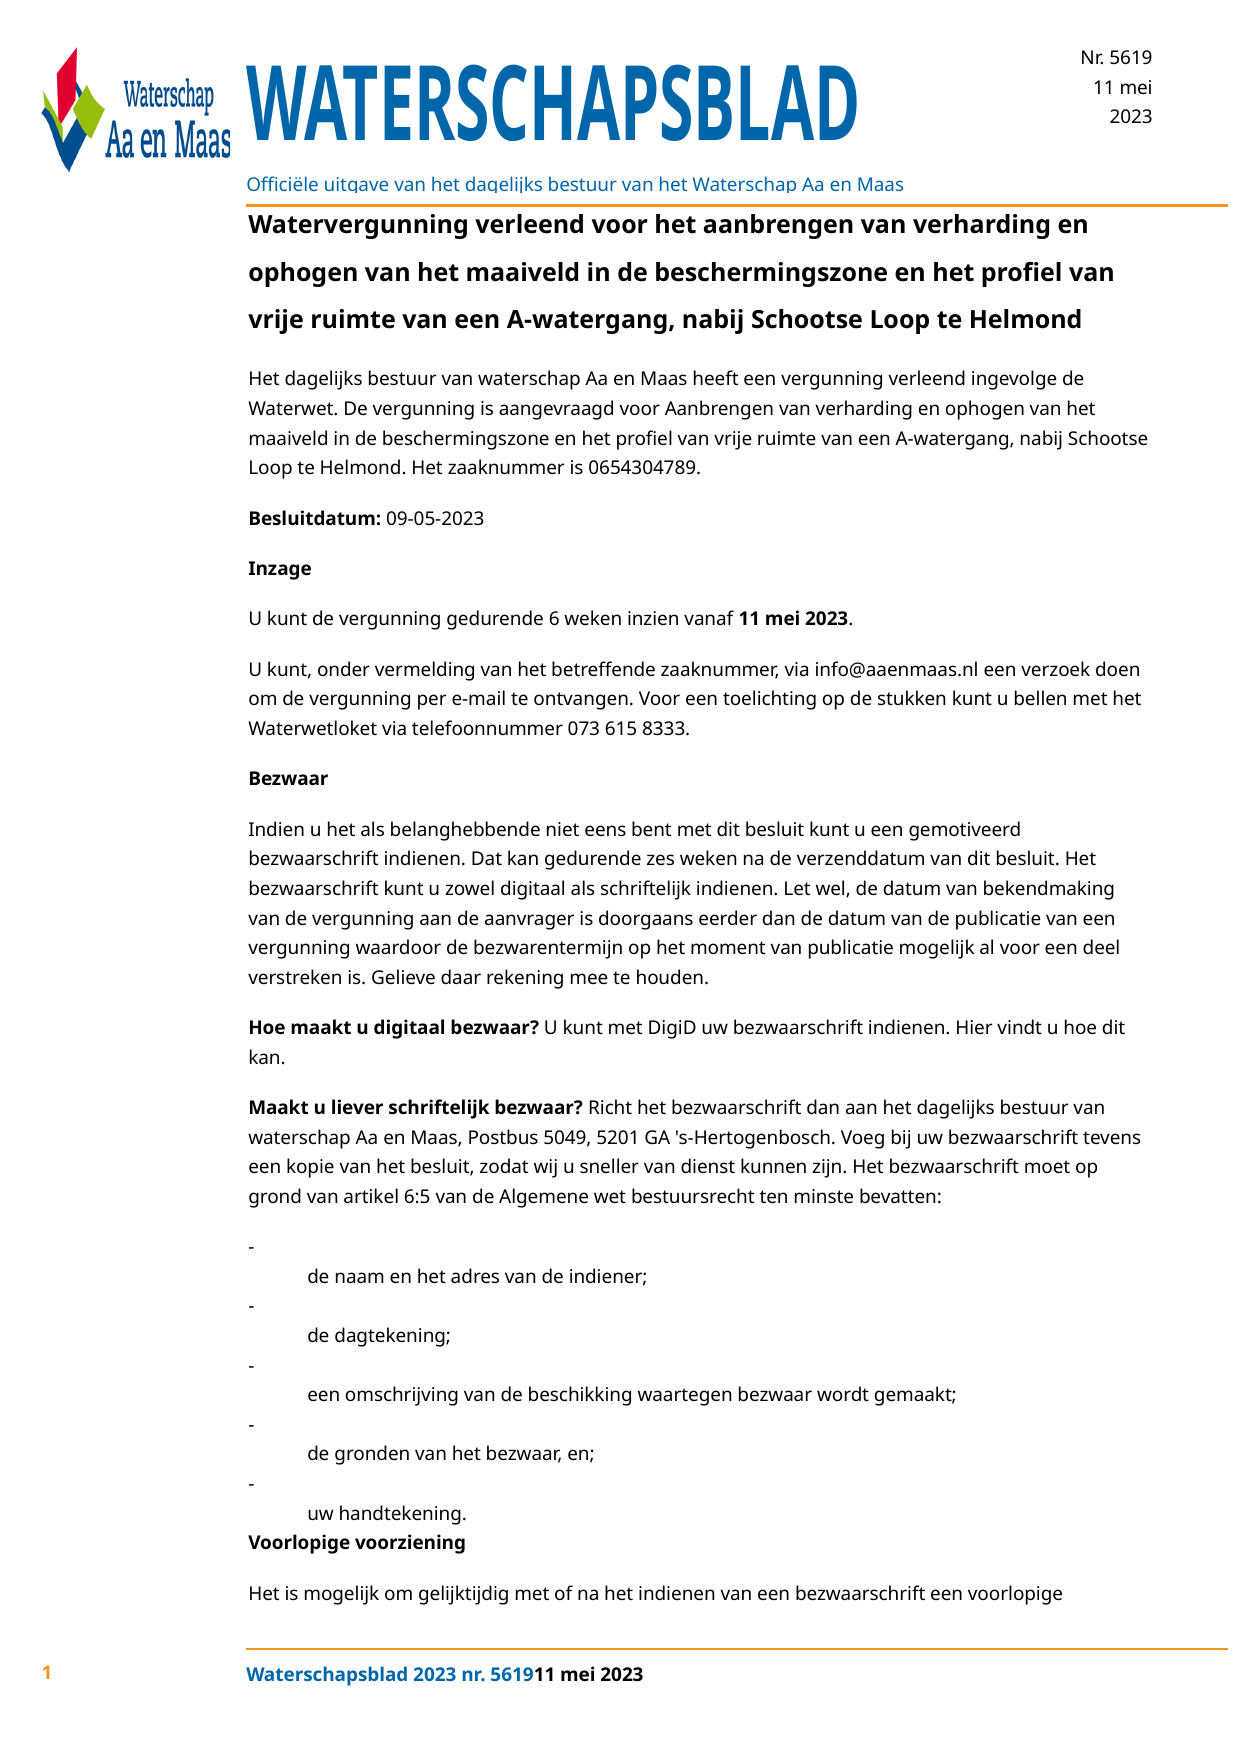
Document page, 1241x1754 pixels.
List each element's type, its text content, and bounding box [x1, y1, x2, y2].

list de dagtekening; [248, 1322, 1152, 1348]
text Inzage [248, 555, 1152, 581]
list de naam en het adres van de indiener; [248, 1263, 1152, 1289]
text Maakt u liever schriftelijk bezwaar? Richt het bezwaarschrift dan aan het dagelijks bestuur van waterschap Aa en Maas, Postbus 5049, 5201 GA 's-Hertogenbosch. Voeg bij uw bezwaarschrift tevens een kopie van het besluit, zodat wij u sneller van dienst kunnen zijn. Het bezwaarschrift moet op grond van artikel 6:5 van de Algemene wet bestuursrecht ten minste bevatten: [248, 1094, 1152, 1209]
text Het is mogelijk om gelijktijdig met of na het indienen van een bezwaarschrift een voorlopige [248, 1580, 1152, 1605]
text Besluitdatum: 09-05-2023 [248, 505, 1152, 530]
text Watervergunning verleend voor het aanbrengen van verharding en ophogen van het maaiveld in de beschermingszone en het profiel van vrije ruimte van een A-watergang, nabij Schootse Loop te Helmond [248, 207, 1152, 336]
text U kunt, onder vermelding van het betreffende zaaknummer, via info@aaenmaas.nl een verzoek doen om de vergunning per e-mail te ontvangen. Voor een toelichting op de stukken kunt u bellen met het Waterwetloket via telefoonnummer 073 615 8333. [248, 656, 1152, 741]
text Bezwaar [248, 766, 1152, 791]
text Indien u het als belanghebbende niet eens bent met dit besluit kunt u een gemotiveerd bezwaarschrift indienen. Dat kan gedurende zes weken na de verzenddatum van dit besluit. Het bezwaarschrift kunt u zowel digitaal als schriftelijk indienen. Let wel, de datum van bekendmaking van de vergunning aan de aanvrager is doorgaans eerder dan de datum van de publicatie van een vergunning waardoor de bezwarentermijn op het moment van publicatie mogelijk al voor een deel verstreken is. Gelieve daar rekening mee te houden. [248, 816, 1152, 989]
list een omschrijving van de beschikking waartegen bezwaar wordt gemaakt; [248, 1381, 1152, 1407]
picture [41, 47, 231, 172]
list uw handtekening. [248, 1500, 1152, 1525]
list de gronden van het bezwaar, en; [248, 1441, 1152, 1466]
text Het dagelijks bestuur van waterschap Aa en Maas heeft een vergunning verleend ingevolge de Waterwet. De vergunning is aangevraagd voor Aanbrengen van verharding en ophogen van het maaiveld in de beschermingszone en het profiel van vrije ruimte van een A-watergang, nabij Schootse Loop te Helmond. Het zaaknummer is 0654304789. [248, 366, 1152, 480]
text Hoe maakt u digitaal bezwaar? U kunt met DigiD uw bezwaarschrift indienen. Hier vindt u hoe dit kan. [248, 1014, 1152, 1069]
text U kunt de vergunning gedurende 6 weken inzien vanaf 11 mei 2023. [248, 606, 1152, 631]
text Voorlopige voorziening [248, 1529, 1152, 1555]
